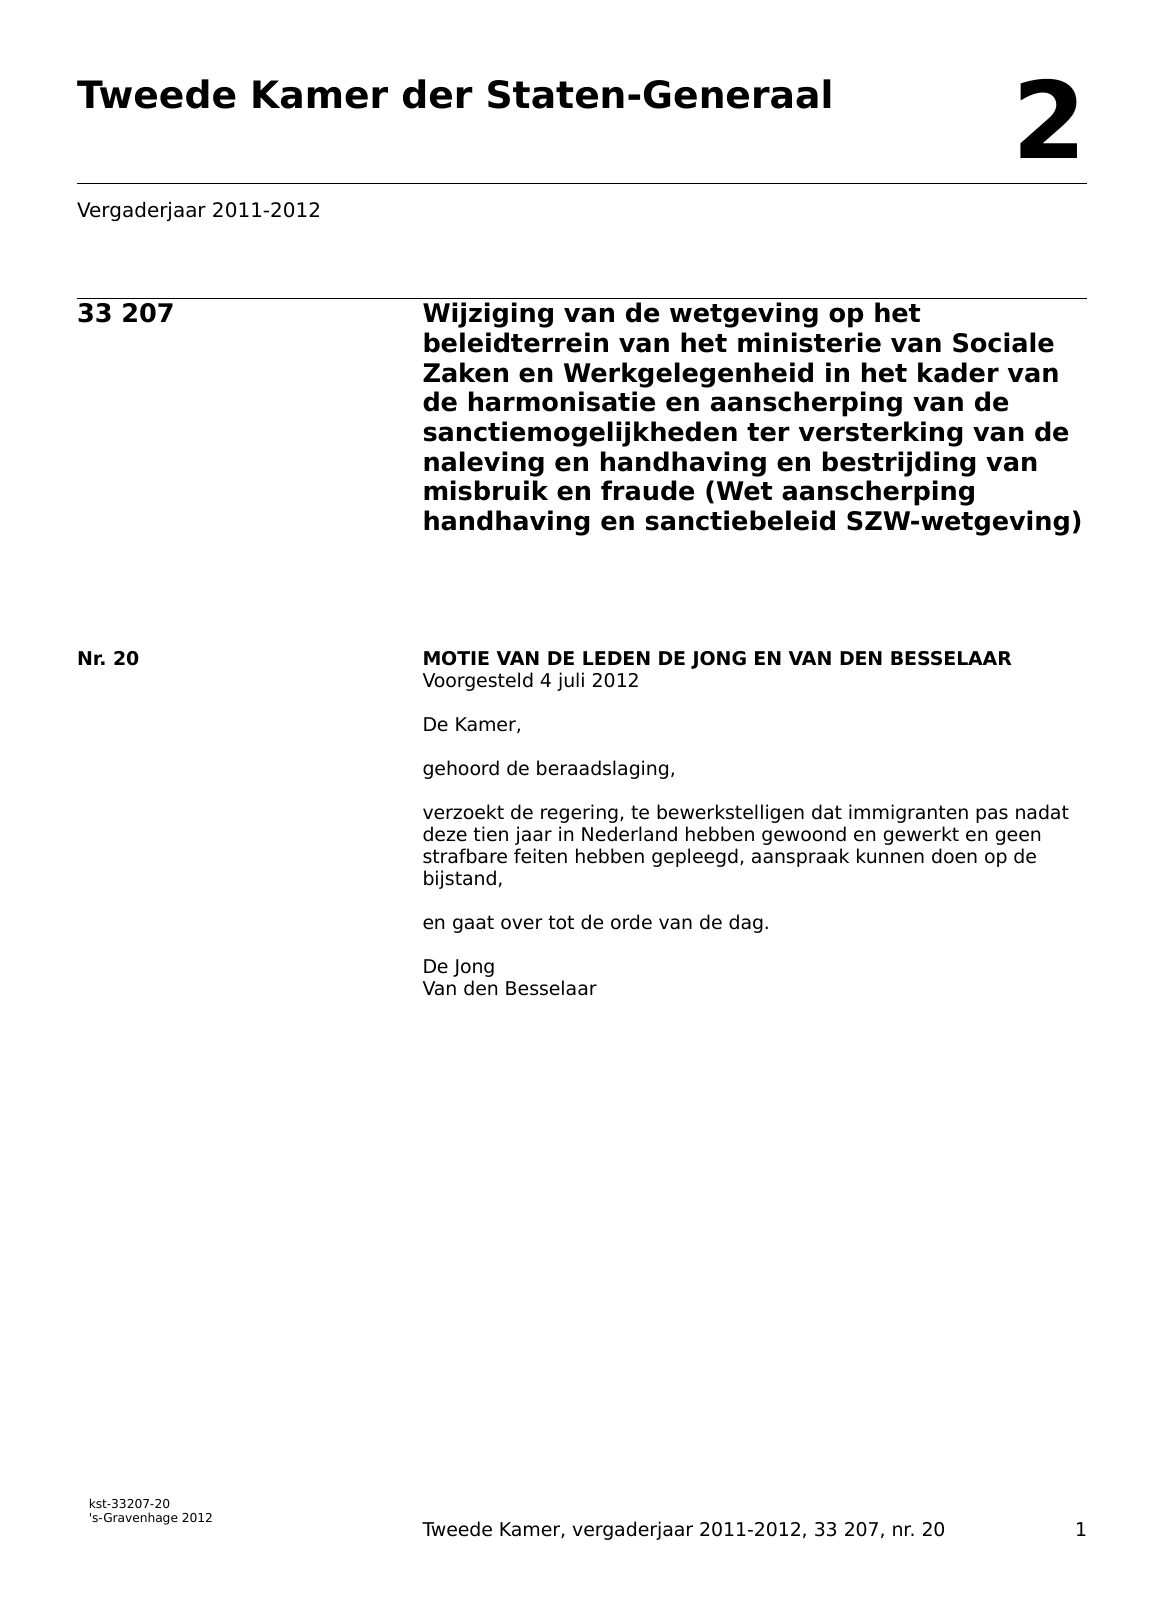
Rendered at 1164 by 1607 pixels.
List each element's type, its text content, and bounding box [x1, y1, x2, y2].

text kst-33207-20 [88, 1497, 323, 1511]
text en gaat over tot de orde van de dag. [422, 912, 1087, 934]
subtitle Nr. 20 MOTIE VAN DE LEDEN DE JONG EN VAN DEN BESSELAAR [77, 647, 1087, 669]
text De Jong [422, 956, 1087, 978]
text verzoekt de regering, te bewerkstelligen dat immigranten pas nadat deze tien jaar in Nederland hebben gewoond en gewerkt en geen strafbare feiten hebben gepleegd, aanspraak kunnen doen op de bijstand, [422, 802, 1087, 890]
table_header Tweede Kamer der Staten-Generaal [77, 59, 886, 183]
subtitle 33 207 Wijziging van de wetgeving op het beleidterrein van het ministerie van Sociale Zaken en Werkgelegenheid in het kader van de harmonisatie en aanscherping van de sanctiemogelijkheden ter versterking van de naleving en handhaving en bestrijding van misbruik en fraude (Wet aanscherping handhaving en sanctiebeleid SZW-wetgeving) [77, 299, 1087, 536]
text gehoord de beraadslaging, [422, 758, 1087, 780]
text Van den Besselaar [422, 978, 1087, 1000]
text 's-Gravenhage 2012 [88, 1511, 323, 1525]
text De Kamer, [422, 714, 1087, 736]
text Voorgesteld 4 juli 2012 [422, 669, 1087, 691]
table_cell Vergaderjaar 2011-2012 [77, 184, 1087, 298]
table_header 2 [886, 59, 1087, 183]
